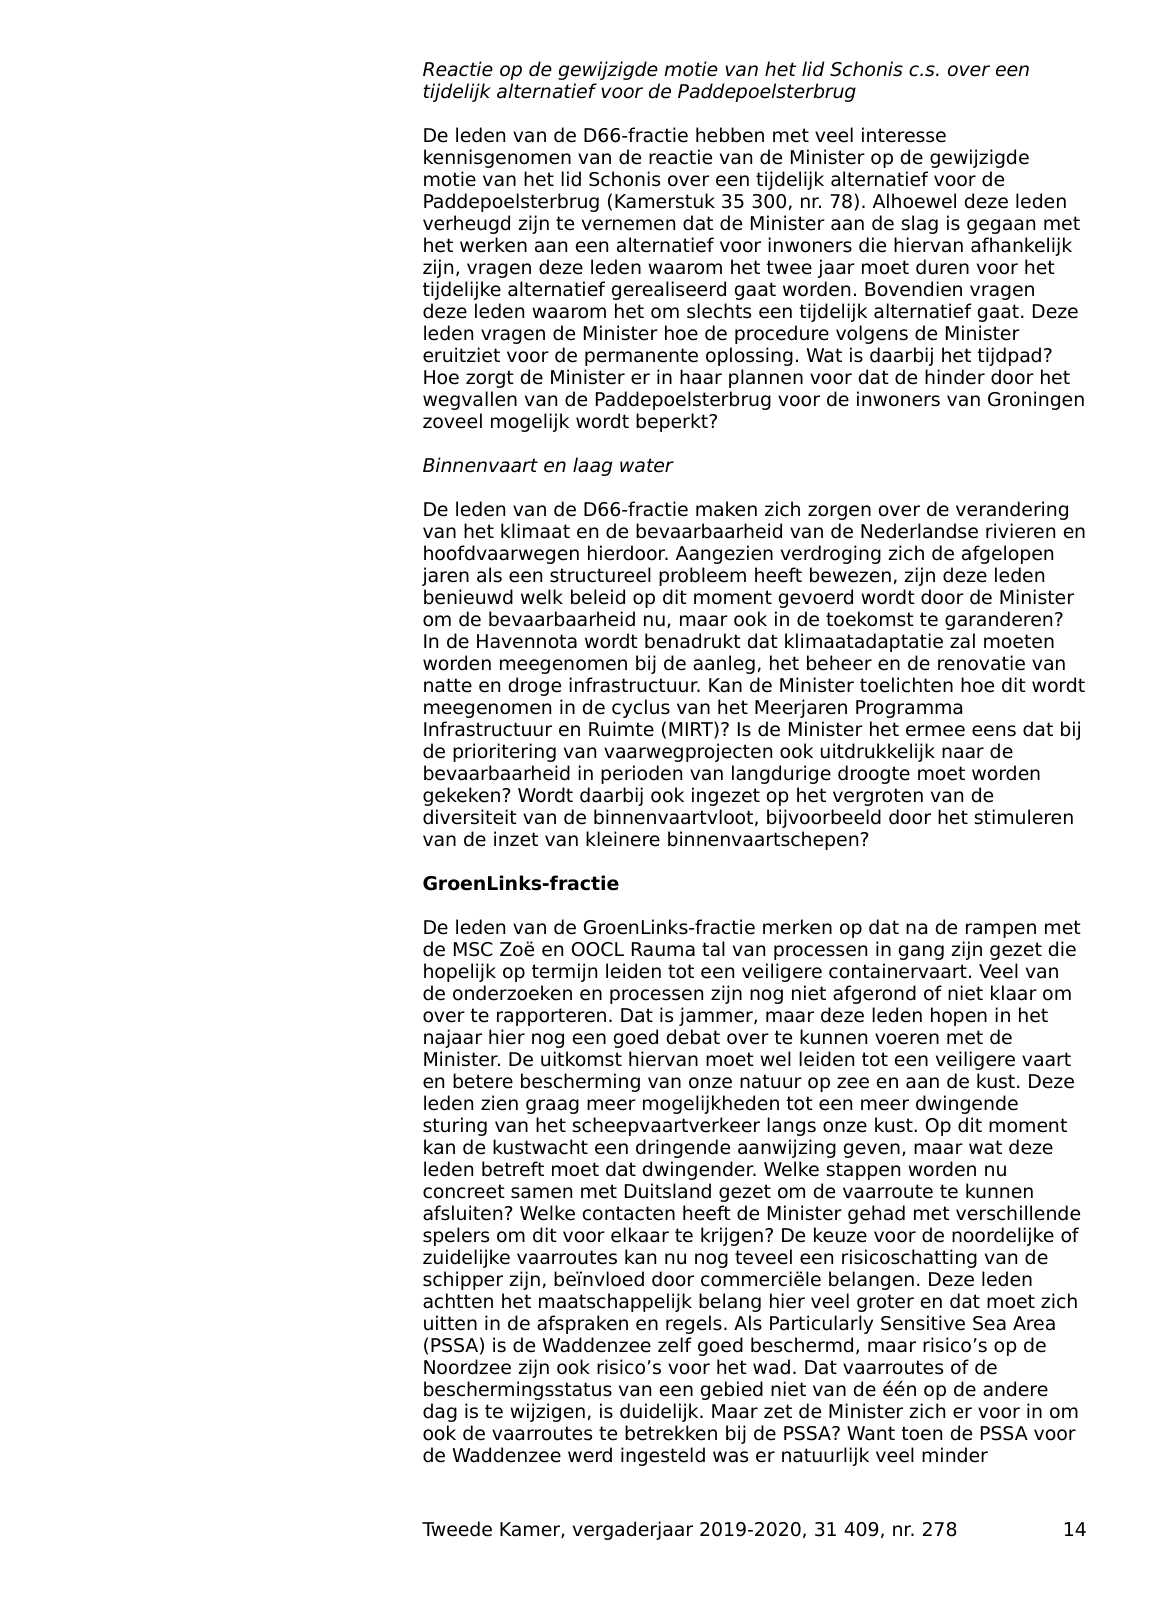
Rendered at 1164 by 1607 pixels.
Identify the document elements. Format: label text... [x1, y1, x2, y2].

subtitle Reactie op de gewijzigde motie van het lid Schonis c.s. over een tijdelijk alternatief voor de Paddepoelsterbrug [422, 59, 1087, 103]
text De leden van de D66-fractie hebben met veel interesse kennisgenomen van de reactie van de Minister op de gewijzigde motie van het lid Schonis over een tijdelijk alternatief voor de Paddepoelsterbrug (Kamerstuk 35 300, nr. 78). Alhoewel deze leden verheugd zijn te vernemen dat de Minister aan de slag is gegaan met het werken aan een alternatief voor inwoners die hiervan afhankelijk zijn, vragen deze leden waarom het twee jaar moet duren voor het tijdelijke alternatief gerealiseerd gaat worden. Bovendien vragen deze leden waarom het om slechts een tijdelijk alternatief gaat. Deze leden vragen de Minister hoe de procedure volgens de Minister eruitziet voor de permanente oplossing. Wat is daarbij het tijdpad? Hoe zorgt de Minister er in haar plannen voor dat de hinder door het wegvallen van de Paddepoelsterbrug voor de inwoners van Groningen zoveel mogelijk wordt beperkt? [422, 125, 1087, 433]
text De leden van de GroenLinks-fractie merken op dat na de rampen met de MSC Zoë en OOCL Rauma tal van processen in gang zijn gezet die hopelijk op termijn leiden tot een veiligere containervaart. Veel van de onderzoeken en processen zijn nog niet afgerond of niet klaar om over te rapporteren. Dat is jammer, maar deze leden hopen in het najaar hier nog een goed debat over te kunnen voeren met de Minister. De uitkomst hiervan moet wel leiden tot een veiligere vaart en betere bescherming van onze natuur op zee en aan de kust. Deze leden zien graag meer mogelijkheden tot een meer dwingende sturing van het scheepvaartverkeer langs onze kust. Op dit moment kan de kustwacht een dringende aanwijzing geven, maar wat deze leden betreft moet dat dwingender. Welke stappen worden nu concreet samen met Duitsland gezet om de vaarroute te kunnen afsluiten? Welke contacten heeft de Minister gehad met verschillende spelers om dit voor elkaar te krijgen? De keuze voor de noordelijke of zuidelijke vaarroutes kan nu nog teveel een risicoschatting van de schipper zijn, beïnvloed door commerciële belangen. Deze leden achtten het maatschappelijk belang hier veel groter en dat moet zich uitten in de afspraken en regels. Als Particularly Sensitive Sea Area (PSSA) is de Waddenzee zelf goed beschermd, maar risico’s op de Noordzee zijn ook risico’s voor het wad. Dat vaarroutes of de beschermingsstatus van een gebied niet van de één op de andere dag is te wijzigen, is duidelijk. Maar zet de Minister zich er voor in om ook de vaarroutes te betrekken bij de PSSA? Want toen de PSSA voor de Waddenzee werd ingesteld was er natuurlijk veel minder [422, 917, 1087, 1467]
text De leden van de D66-fractie maken zich zorgen over de verandering van het klimaat en de bevaarbaarheid van de Nederlandse rivieren en hoofdvaarwegen hierdoor. Aangezien verdroging zich de afgelopen jaren als een structureel probleem heeft bewezen, zijn deze leden benieuwd welk beleid op dit moment gevoerd wordt door de Minister om de bevaarbaarheid nu, maar ook in de toekomst te garanderen? In de Havennota wordt benadrukt dat klimaatadaptatie zal moeten worden meegenomen bij de aanleg, het beheer en de renovatie van natte en droge infrastructuur. Kan de Minister toelichten hoe dit wordt meegenomen in de cyclus van het Meerjaren Programma Infrastructuur en Ruimte (MIRT)? Is de Minister het ermee eens dat bij de prioritering van vaarwegprojecten ook uitdrukkelijk naar de bevaarbaarheid in perioden van langdurige droogte moet worden gekeken? Wordt daarbij ook ingezet op het vergroten van de diversiteit van de binnenvaartvloot, bijvoorbeeld door het stimuleren van de inzet van kleinere binnenvaartschepen? [422, 499, 1087, 851]
subtitle Binnenvaart en laag water [422, 455, 1087, 477]
subtitle GroenLinks-fractie [422, 873, 1087, 895]
